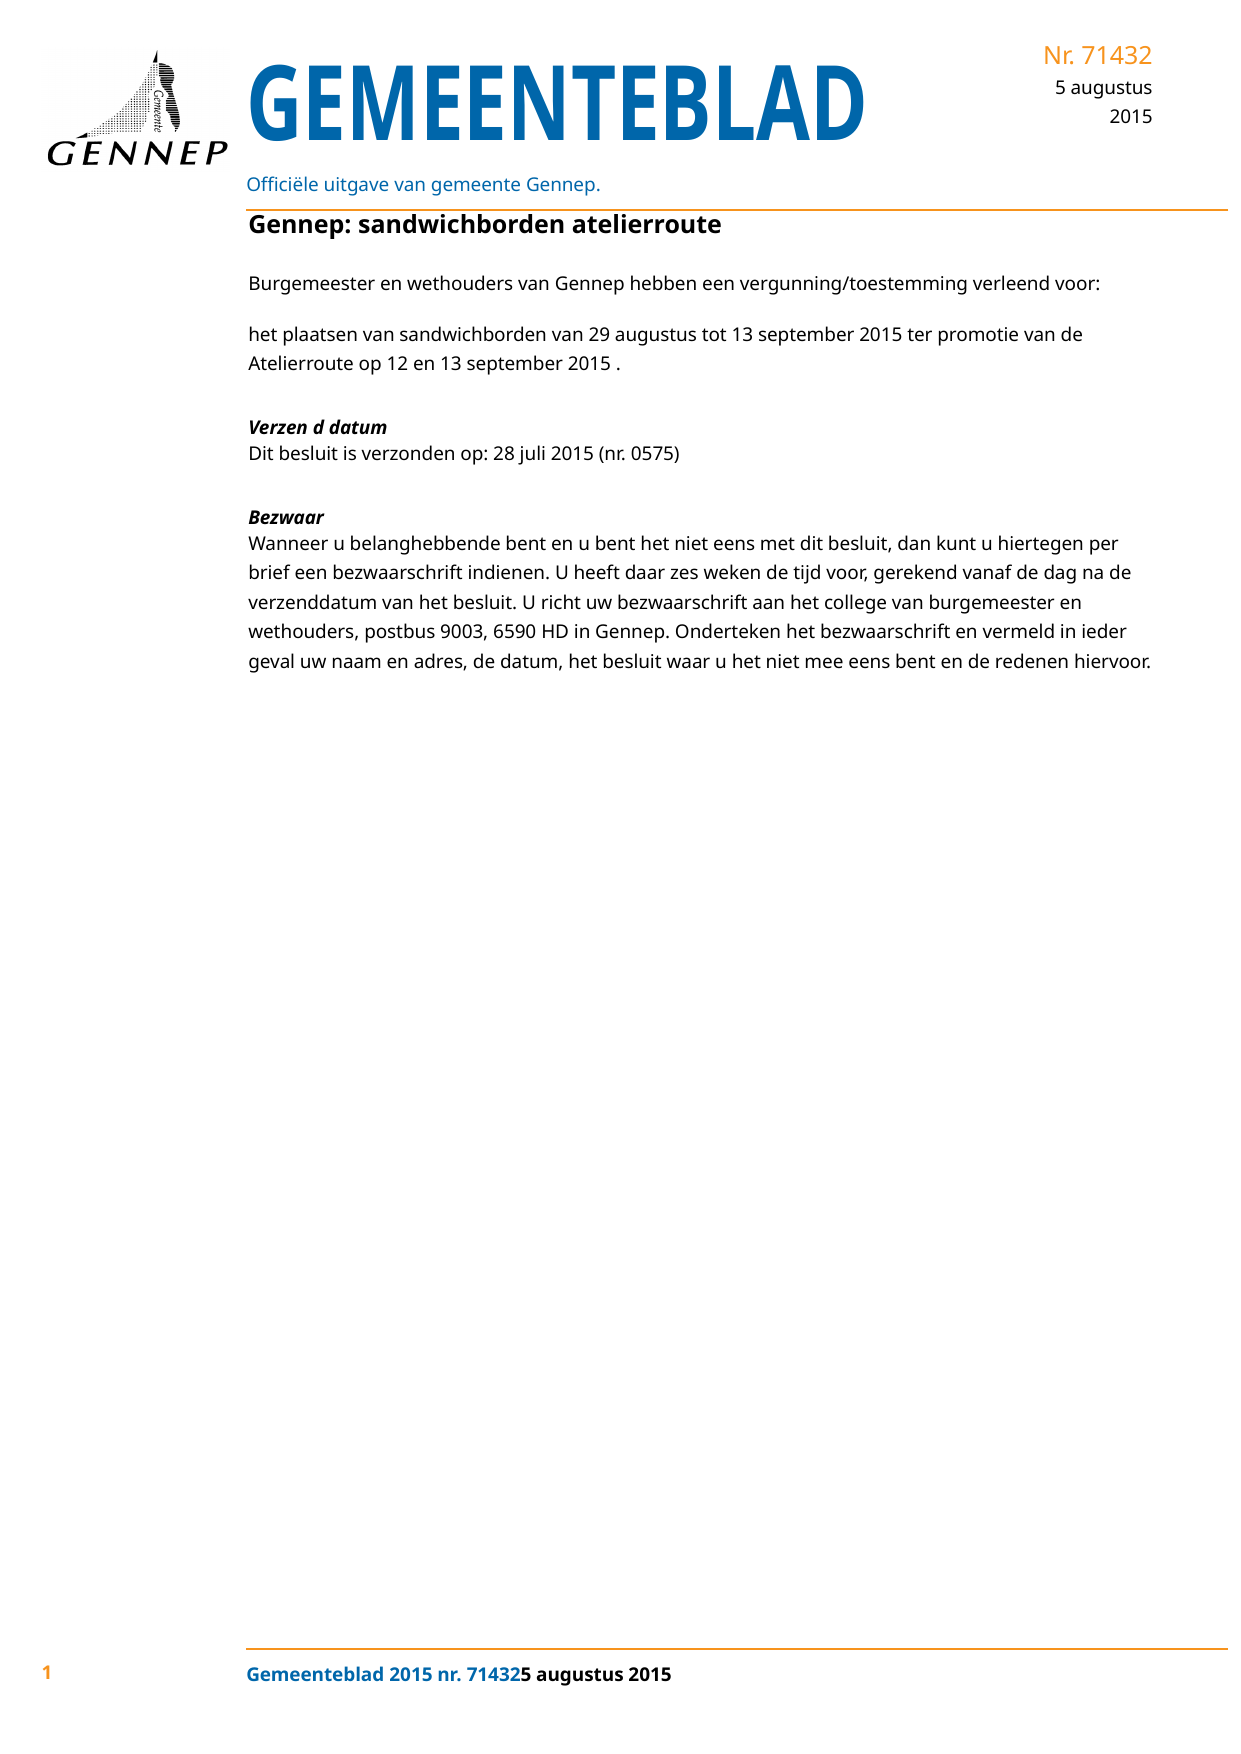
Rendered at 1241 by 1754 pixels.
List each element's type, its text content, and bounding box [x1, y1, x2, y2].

text het plaatsen van sandwichborden van 29 augustus tot 13 september 2015 ter promotie van de Atelierroute op 12 en 13 september 2015 . [248, 321, 1152, 376]
text Dit besluit is verzonden op: 28 juli 2015 (nr. 0575) [248, 440, 1152, 466]
text Gennep: sandwichborden atelierroute [248, 211, 1152, 241]
text Burgemeester en wethouders van Gennep hebben een vergunning/toestemming verleend voor: [248, 270, 1152, 296]
text Wanneer u belanghebbende bent en u bent het niet eens met dit besluit, dan kunt u hiertegen per brief een bezwaarschrift indienen. U heeft daar zes weken de tijd voor, gerekend vanaf de dag na de verzenddatum van het besluit. U richt uw bezwaarschrift aan het college van burgemeester en wethouders, postbus 9003, 6590 HD in Gennep. Onderteken het bezwaarschrift en vermeld in ieder geval uw naam en adres, de datum, het besluit waar u het niet mee eens bent en de redenen hiervoor. [248, 530, 1152, 674]
picture [41, 47, 231, 172]
text Bezwaar [248, 504, 1152, 530]
text Verzen d datum [248, 414, 1152, 440]
